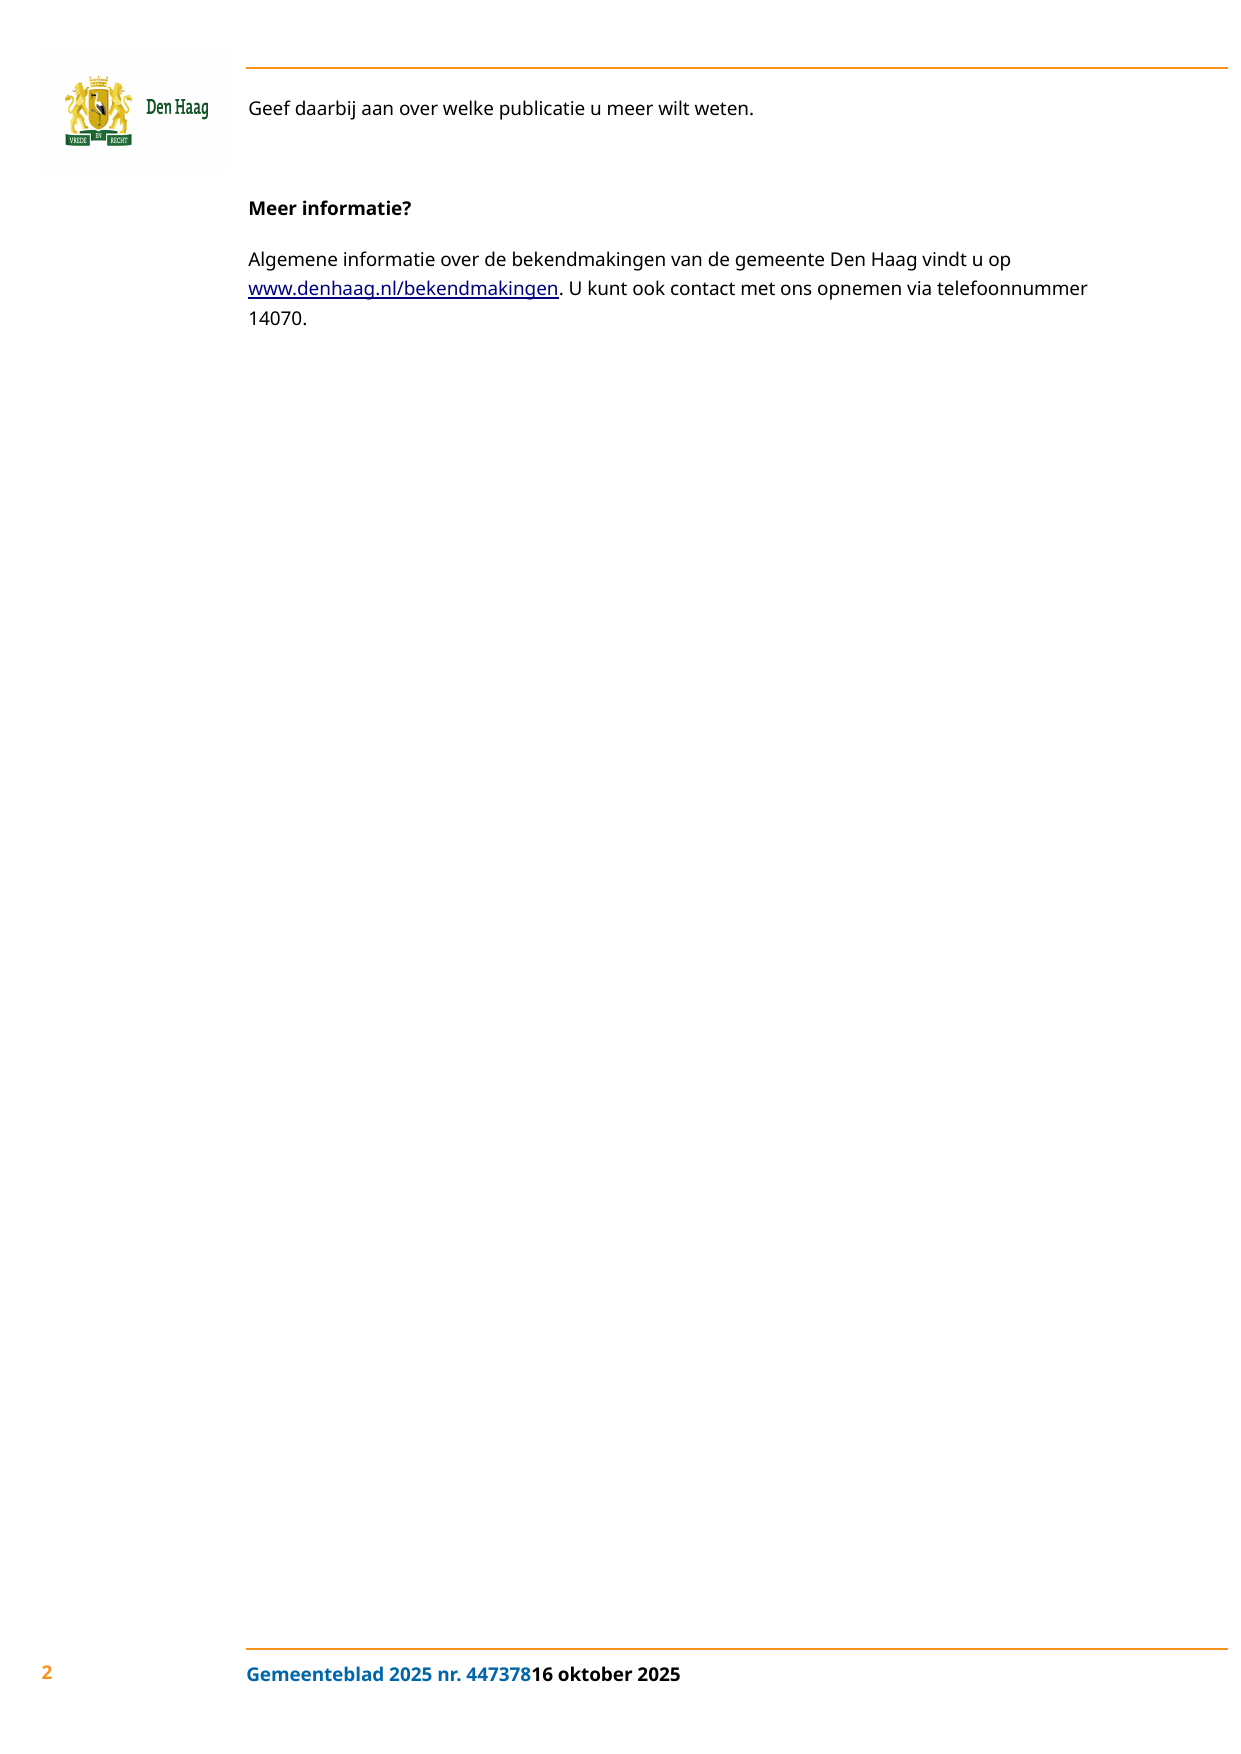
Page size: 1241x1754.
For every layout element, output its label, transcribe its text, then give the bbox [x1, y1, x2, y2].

text Algemene informatie over de bekendmakingen van de gemeente Den Haag vindt u op www.denhaag.nl/bekendmakingen. U kunt ook contact met ons opnemen via telefoonnummer 14070. [248, 246, 1152, 331]
text Meer informatie? [248, 196, 1152, 221]
picture [41, 47, 231, 172]
text Geef daarbij aan over welke publicatie u meer wilt weten. [248, 95, 1152, 121]
